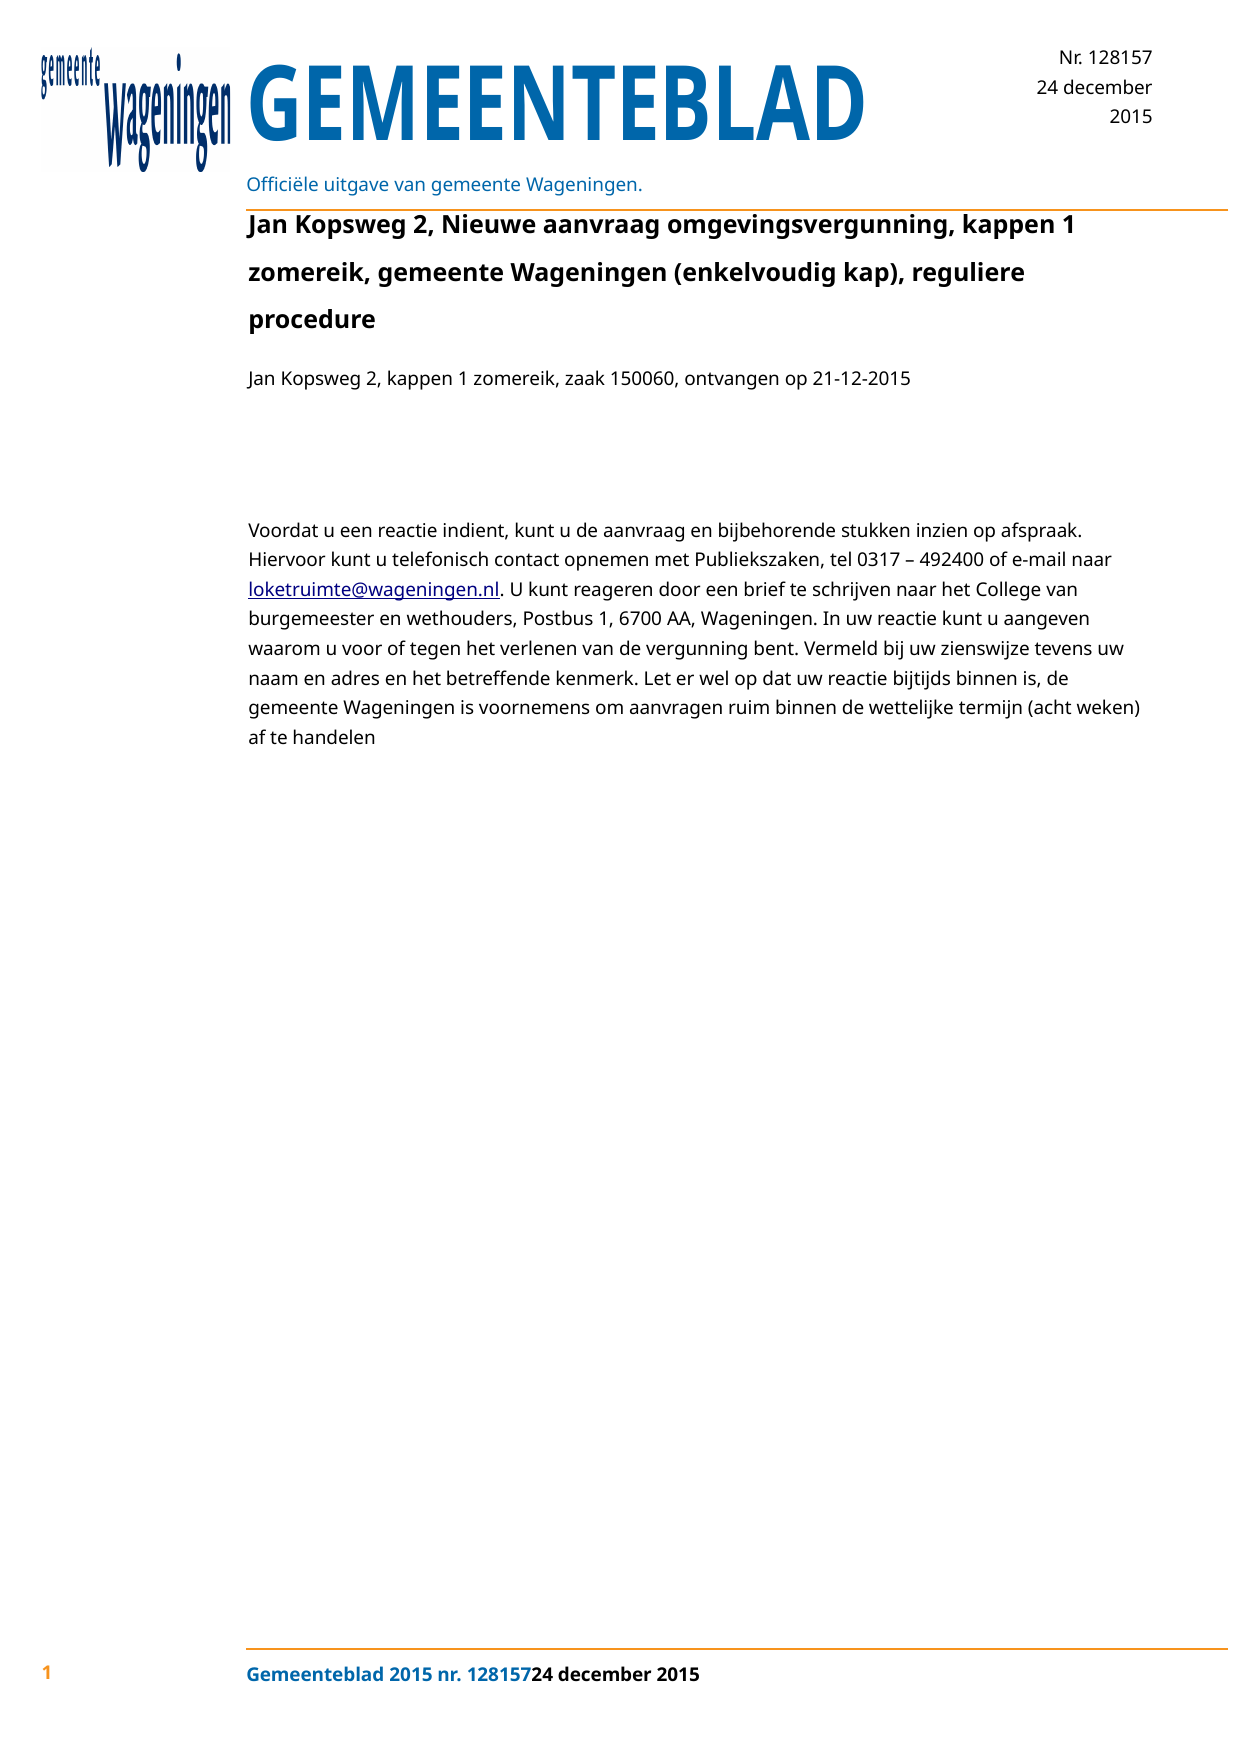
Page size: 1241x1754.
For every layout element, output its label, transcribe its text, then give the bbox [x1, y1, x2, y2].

text Jan Kopsweg 2, Nieuwe aanvraag omgevingsvergunning, kappen 1 zomereik, gemeente Wageningen (enkelvoudig kap), reguliere procedure [248, 211, 1152, 336]
text Jan Kopsweg 2, kappen 1 zomereik, zaak 150060, ontvangen op 21-12-2015 [248, 366, 1152, 391]
picture [41, 47, 231, 172]
text Voordat u een reactie indient, kunt u de aanvraag en bijbehorende stukken inzien op afspraak. Hiervoor kunt u telefonisch contact opnemen met Publiekszaken, tel 0317 – 492400 of e-mail naar loketruimte@wageningen.nl. U kunt reageren door een brief te schrijven naar het College van burgemeester en wethouders, Postbus 1, 6700 AA, Wageningen. In uw reactie kunt u aangeven waarom u voor of tegen het verlenen van de vergunning bent. Vermeld bij uw zienswijze tevens uw naam en adres en het betreffende kenmerk. Let er wel op dat uw reactie bijtijds binnen is, de gemeente Wageningen is voornemens om aanvragen ruim binnen de wettelijke termijn (acht weken) af te handelen [248, 517, 1152, 749]
